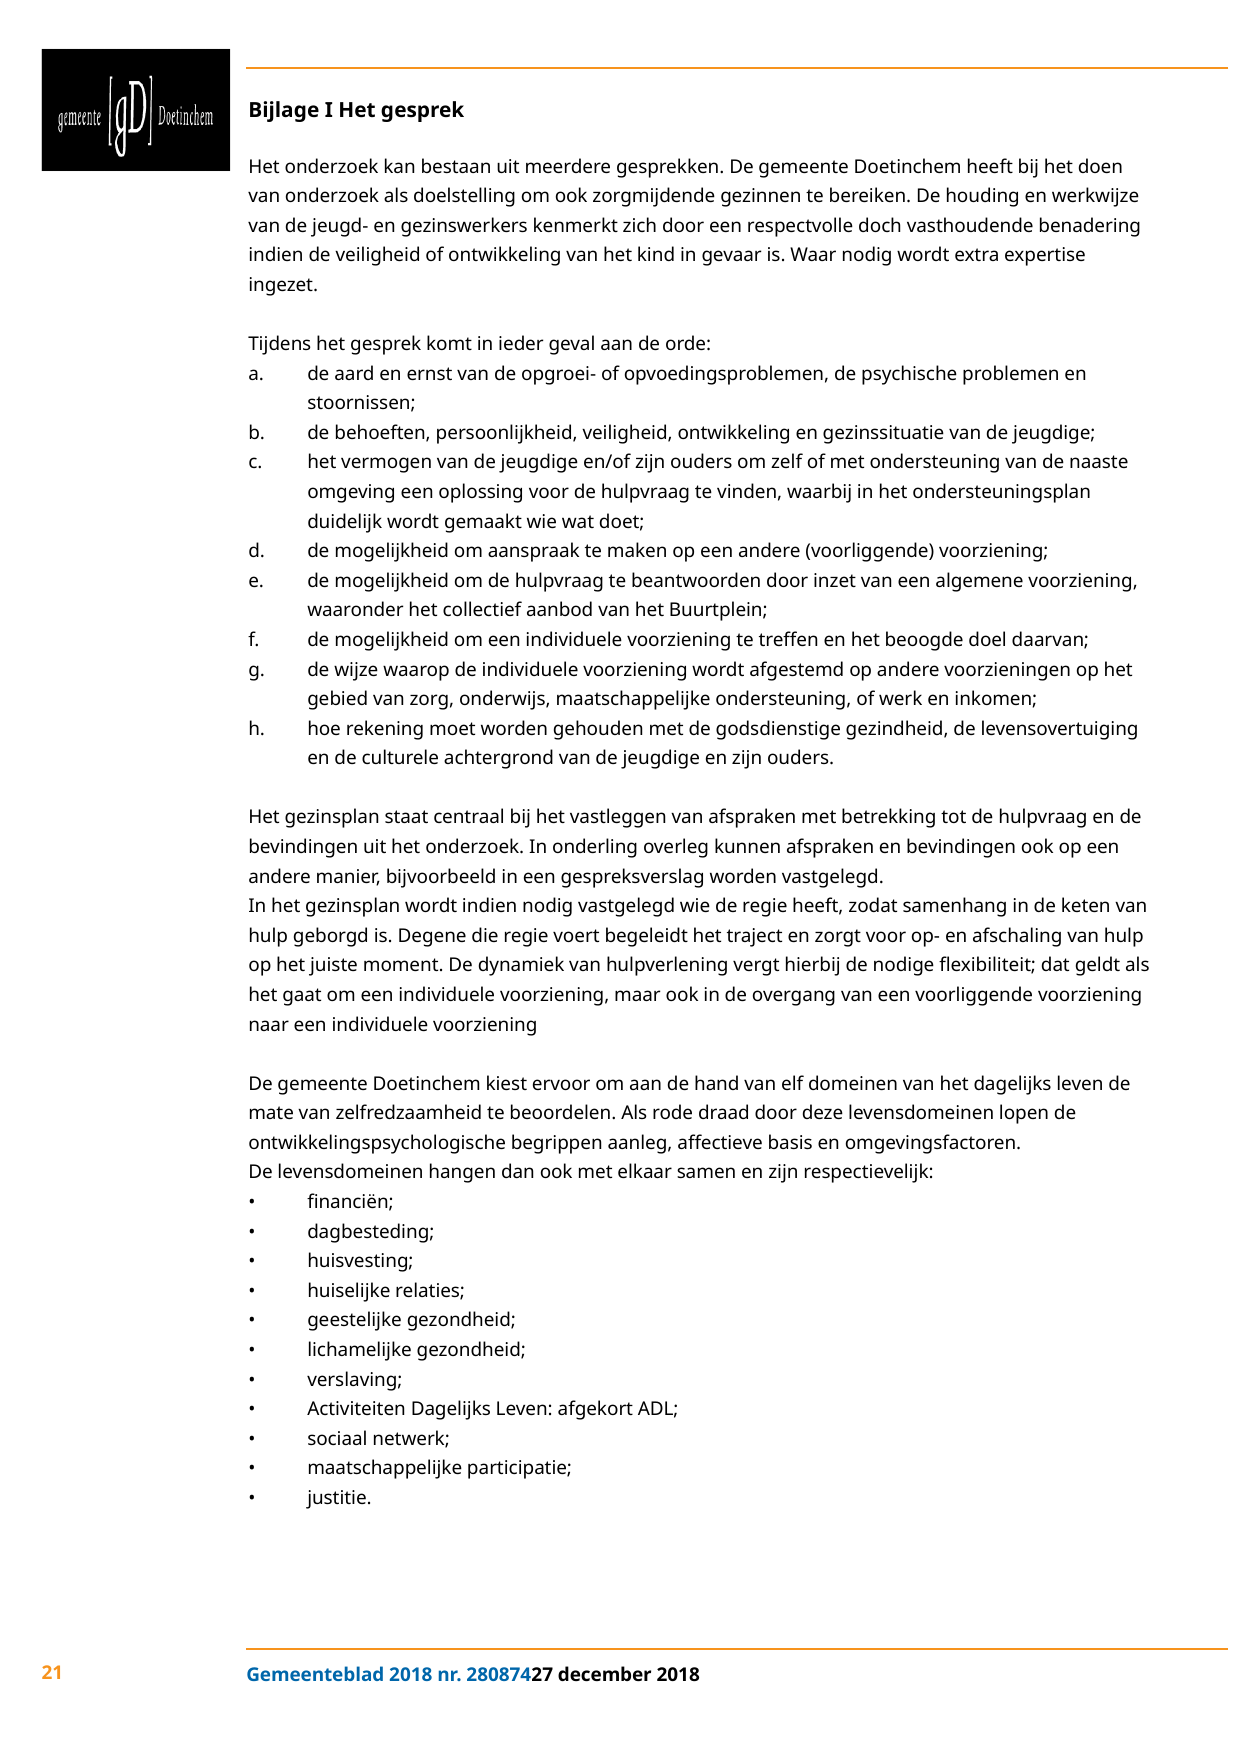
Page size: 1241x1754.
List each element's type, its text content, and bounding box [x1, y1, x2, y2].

list justitie. [248, 1484, 1152, 1510]
list de mogelijkheid om een individuele voorziening te treffen en het beoogde doel daarvan; [248, 626, 1152, 652]
list huiselijke relaties; [248, 1277, 1152, 1303]
list verslaving; [248, 1366, 1152, 1392]
text Het onderzoek kan bestaan uit meerdere gesprekken. De gemeente Doetinchem heeft bij het doen van onderzoek als doelstelling om ook zorgmijdende gezinnen te bereiken. De houding en werkwijze van de jeugd- en gezinswerkers kenmerkt zich door een respectvolle doch vasthoudende benadering indien de veiligheid of ontwikkeling van het kind in gevaar is. Waar nodig wordt extra expertise ingezet. [248, 153, 1152, 297]
text In het gezinsplan wordt indien nodig vastgelegd wie de regie heeft, zodat samenhang in de keten van hulp geborgd is. Degene die regie voert begeleidt het traject en zorgt voor op- en afschaling van hulp op het juiste moment. De dynamiek van hulpverlening vergt hierbij de nodige flexibiliteit; dat geldt als het gaat om een individuele voorziening, maar ook in de overgang van een voorliggende voorziening naar een individuele voorziening [248, 892, 1152, 1037]
text Bijlage I Het gesprek [248, 95, 1152, 123]
list de mogelijkheid om de hulpvraag te beantwoorden door inzet van een algemene voorziening, waaronder het collectief aanbod van het Buurtplein; [248, 567, 1152, 622]
list maatschappelijke participatie; [248, 1454, 1152, 1480]
list dagbesteding; [248, 1218, 1152, 1244]
text De levensdomeinen hangen dan ook met elkaar samen en zijn respectievelijk: [248, 1159, 1152, 1184]
text De gemeente Doetinchem kiest ervoor om aan de hand van elf domeinen van het dagelijks leven de mate van zelfredzaamheid te beoordelen. Als rode draad door deze levensdomeinen lopen de ontwikkelingspsychologische begrippen aanleg, affectieve basis en omgevingsfactoren. [248, 1070, 1152, 1155]
list de aard en ernst van de opgroei‐ of opvoedingsproblemen, de psychische problemen en stoornissen; [248, 360, 1152, 415]
list hoe rekening moet worden gehouden met de godsdienstige gezindheid, de levensovertuiging en de culturele achtergrond van de jeugdige en zijn ouders. [248, 715, 1152, 770]
picture [41, 47, 231, 172]
text Tijdens het gesprek komt in ieder geval aan de orde: [248, 330, 1152, 356]
list financiën; [248, 1188, 1152, 1214]
list geestelijke gezondheid; [248, 1307, 1152, 1332]
list de behoeften, persoonlijkheid, veiligheid, ontwikkeling en gezinssituatie van de jeugdige; [248, 419, 1152, 445]
list de mogelijkheid om aanspraak te maken op een andere (voorliggende) voorziening; [248, 537, 1152, 563]
list het vermogen van de jeugdige en/of zijn ouders om zelf of met ondersteuning van de naaste omgeving een oplossing voor de hulpvraag te vinden, waarbij in het ondersteuningsplan duidelijk wordt gemaakt wie wat doet; [248, 449, 1152, 534]
list huisvesting; [248, 1247, 1152, 1273]
text Het gezinsplan staat centraal bij het vastleggen van afspraken met betrekking tot de hulpvraag en de bevindingen uit het onderzoek. In onderling overleg kunnen afspraken en bevindingen ook op een andere manier, bijvoorbeeld in een gespreksverslag worden vastgelegd. [248, 804, 1152, 889]
list de wijze waarop de individuele voorziening wordt afgestemd op andere voorzieningen op het gebied van zorg, onderwijs, maatschappelijke ondersteuning, of werk en inkomen; [248, 656, 1152, 711]
list sociaal netwerk; [248, 1425, 1152, 1451]
list Activiteiten Dagelijks Leven: afgekort ADL; [248, 1395, 1152, 1421]
list lichamelijke gezondheid; [248, 1336, 1152, 1362]
